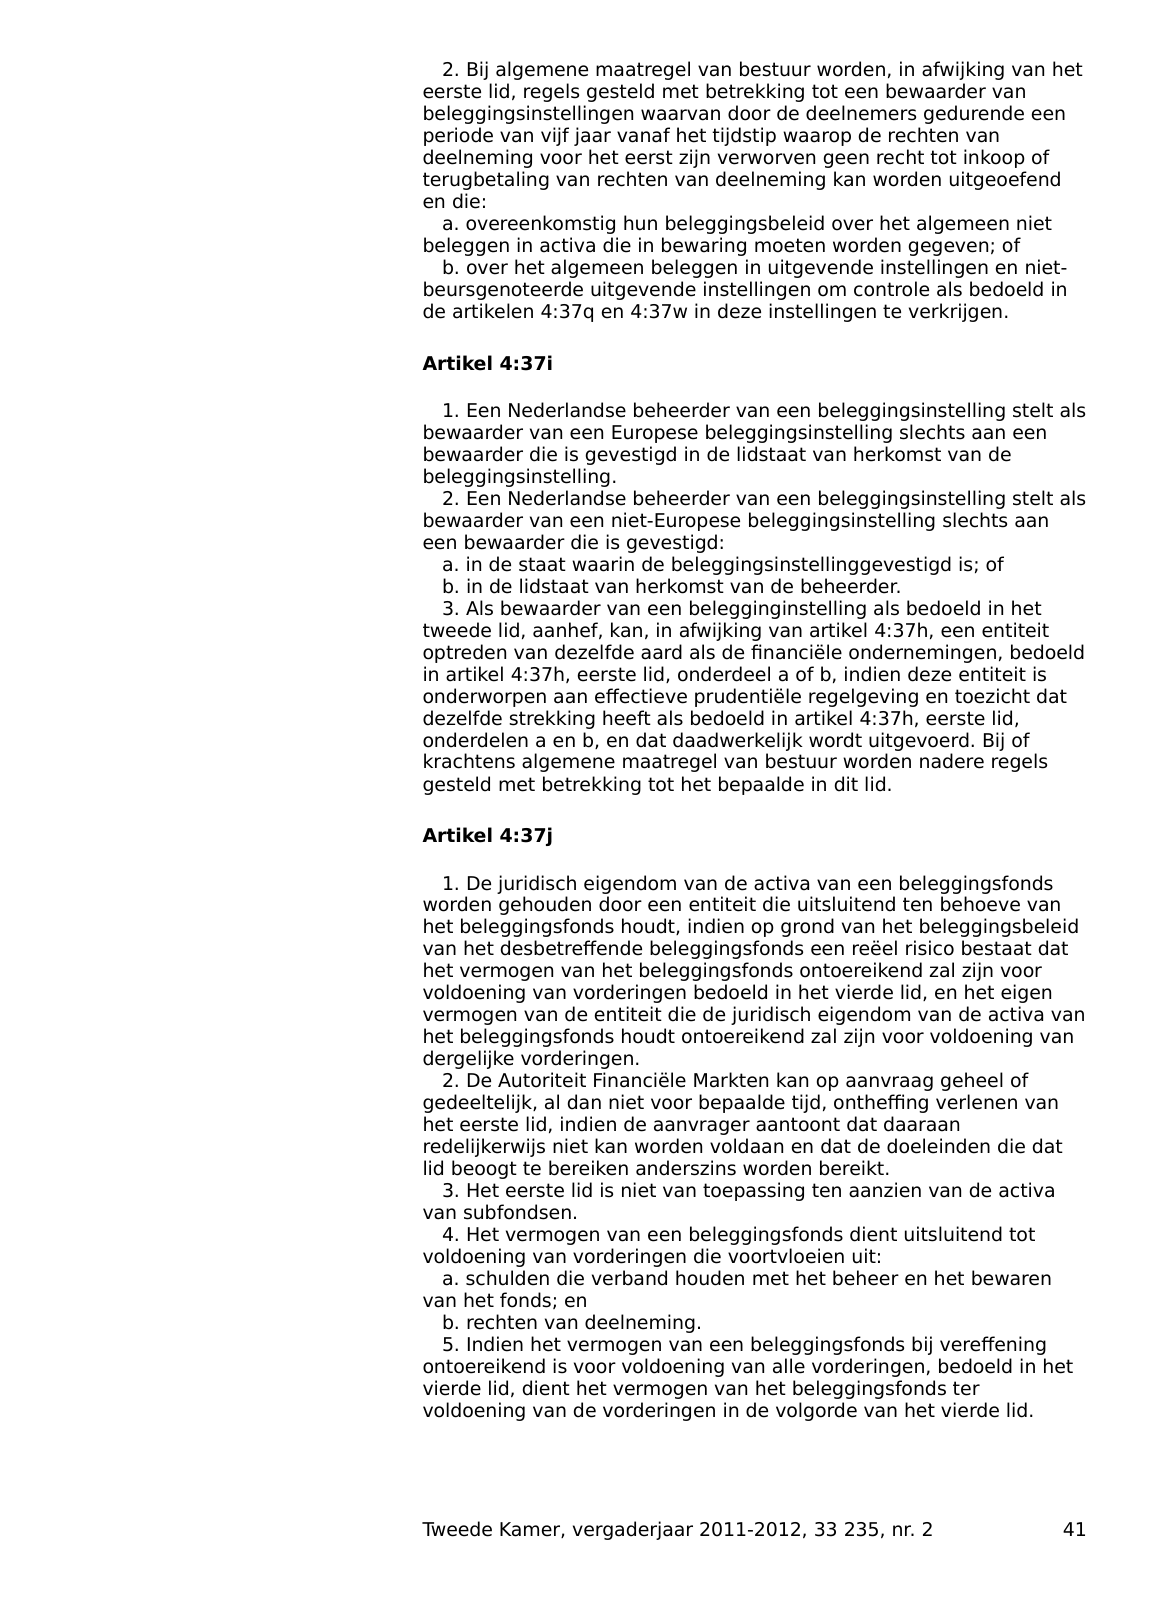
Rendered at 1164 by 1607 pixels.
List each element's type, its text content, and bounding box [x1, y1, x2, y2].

text 2. Bij algemene maatregel van bestuur worden, in afwijking van het eerste lid, regels gesteld met betrekking tot een bewaarder van beleggingsinstellingen waarvan door de deelnemers gedurende een periode van vijf jaar vanaf het tijdstip waarop de rechten van deelneming voor het eerst zijn verworven geen recht tot inkoop of terugbetaling van rechten van deelneming kan worden uitgeoefend en die: [422, 59, 1087, 213]
text 3. Als bewaarder van een belegginginstelling als bedoeld in het tweede lid, aanhef, kan, in afwijking van artikel 4:37h, een entiteit optreden van dezelfde aard als de financiële ondernemingen, bedoeld in artikel 4:37h, eerste lid, onderdeel a of b, indien deze entiteit is onderworpen aan effectieve prudentiële regelgeving en toezicht dat dezelfde strekking heeft als bedoeld in artikel 4:37h, eerste lid, onderdelen a en b, en dat daadwerkelijk wordt uitgevoerd. Bij of krachtens algemene maatregel van bestuur worden nadere regels gesteld met betrekking tot het bepaalde in dit lid. [422, 598, 1087, 795]
text 3. Het eerste lid is niet van toepassing ten aanzien van de activa van subfondsen. [422, 1180, 1087, 1224]
subtitle Artikel 4:37j [422, 825, 1087, 847]
text a. schulden die verband houden met het beheer en het bewaren van het fonds; en [422, 1268, 1087, 1312]
text a. overeenkomstig hun beleggingsbeleid over het algemeen niet beleggen in activa die in bewaring moeten worden gegeven; of [422, 213, 1087, 257]
text b. rechten van deelneming. [422, 1312, 1087, 1334]
subtitle Artikel 4:37i [422, 353, 1087, 375]
text 2. De Autoriteit Financiële Markten kan op aanvraag geheel of gedeeltelijk, al dan niet voor bepaalde tijd, ontheffing verlenen van het eerste lid, indien de aanvrager aantoont dat daaraan redelijkerwijs niet kan worden voldaan en dat de doeleinden die dat lid beoogt te bereiken anderszins worden bereikt. [422, 1070, 1087, 1180]
text 1. De juridisch eigendom van de activa van een beleggingsfonds worden gehouden door een entiteit die uitsluitend ten behoeve van het beleggingsfonds houdt, indien op grond van het beleggingsbeleid van het desbetreffende beleggingsfonds een reëel risico bestaat dat het vermogen van het beleggingsfonds ontoereikend zal zijn voor voldoening van vorderingen bedoeld in het vierde lid, en het eigen vermogen van de entiteit die de juridisch eigendom van de activa van het beleggingsfonds houdt ontoereikend zal zijn voor voldoening van dergelijke vorderingen. [422, 872, 1087, 1070]
text 5. Indien het vermogen van een beleggingsfonds bij vereffening ontoereikend is voor voldoening van alle vorderingen, bedoeld in het vierde lid, dient het vermogen van het beleggingsfonds ter voldoening van de vorderingen in de volgorde van het vierde lid. [422, 1334, 1087, 1422]
text 2. Een Nederlandse beheerder van een beleggingsinstelling stelt als bewaarder van een niet-Europese beleggingsinstelling slechts aan een bewaarder die is gevestigd: [422, 488, 1087, 554]
text b. over het algemeen beleggen in uitgevende instellingen en niet-beursgenoteerde uitgevende instellingen om controle als bedoeld in de artikelen 4:37q en 4:37w in deze instellingen te verkrijgen. [422, 257, 1087, 323]
text a. in de staat waarin de beleggingsinstellinggevestigd is; of [422, 554, 1087, 576]
text 1. Een Nederlandse beheerder van een beleggingsinstelling stelt als bewaarder van een Europese beleggingsinstelling slechts aan een bewaarder die is gevestigd in de lidstaat van herkomst van de beleggingsinstelling. [422, 400, 1087, 488]
text b. in de lidstaat van herkomst van de beheerder. [422, 576, 1087, 598]
text 4. Het vermogen van een beleggingsfonds dient uitsluitend tot voldoening van vorderingen die voortvloeien uit: [422, 1224, 1087, 1268]
